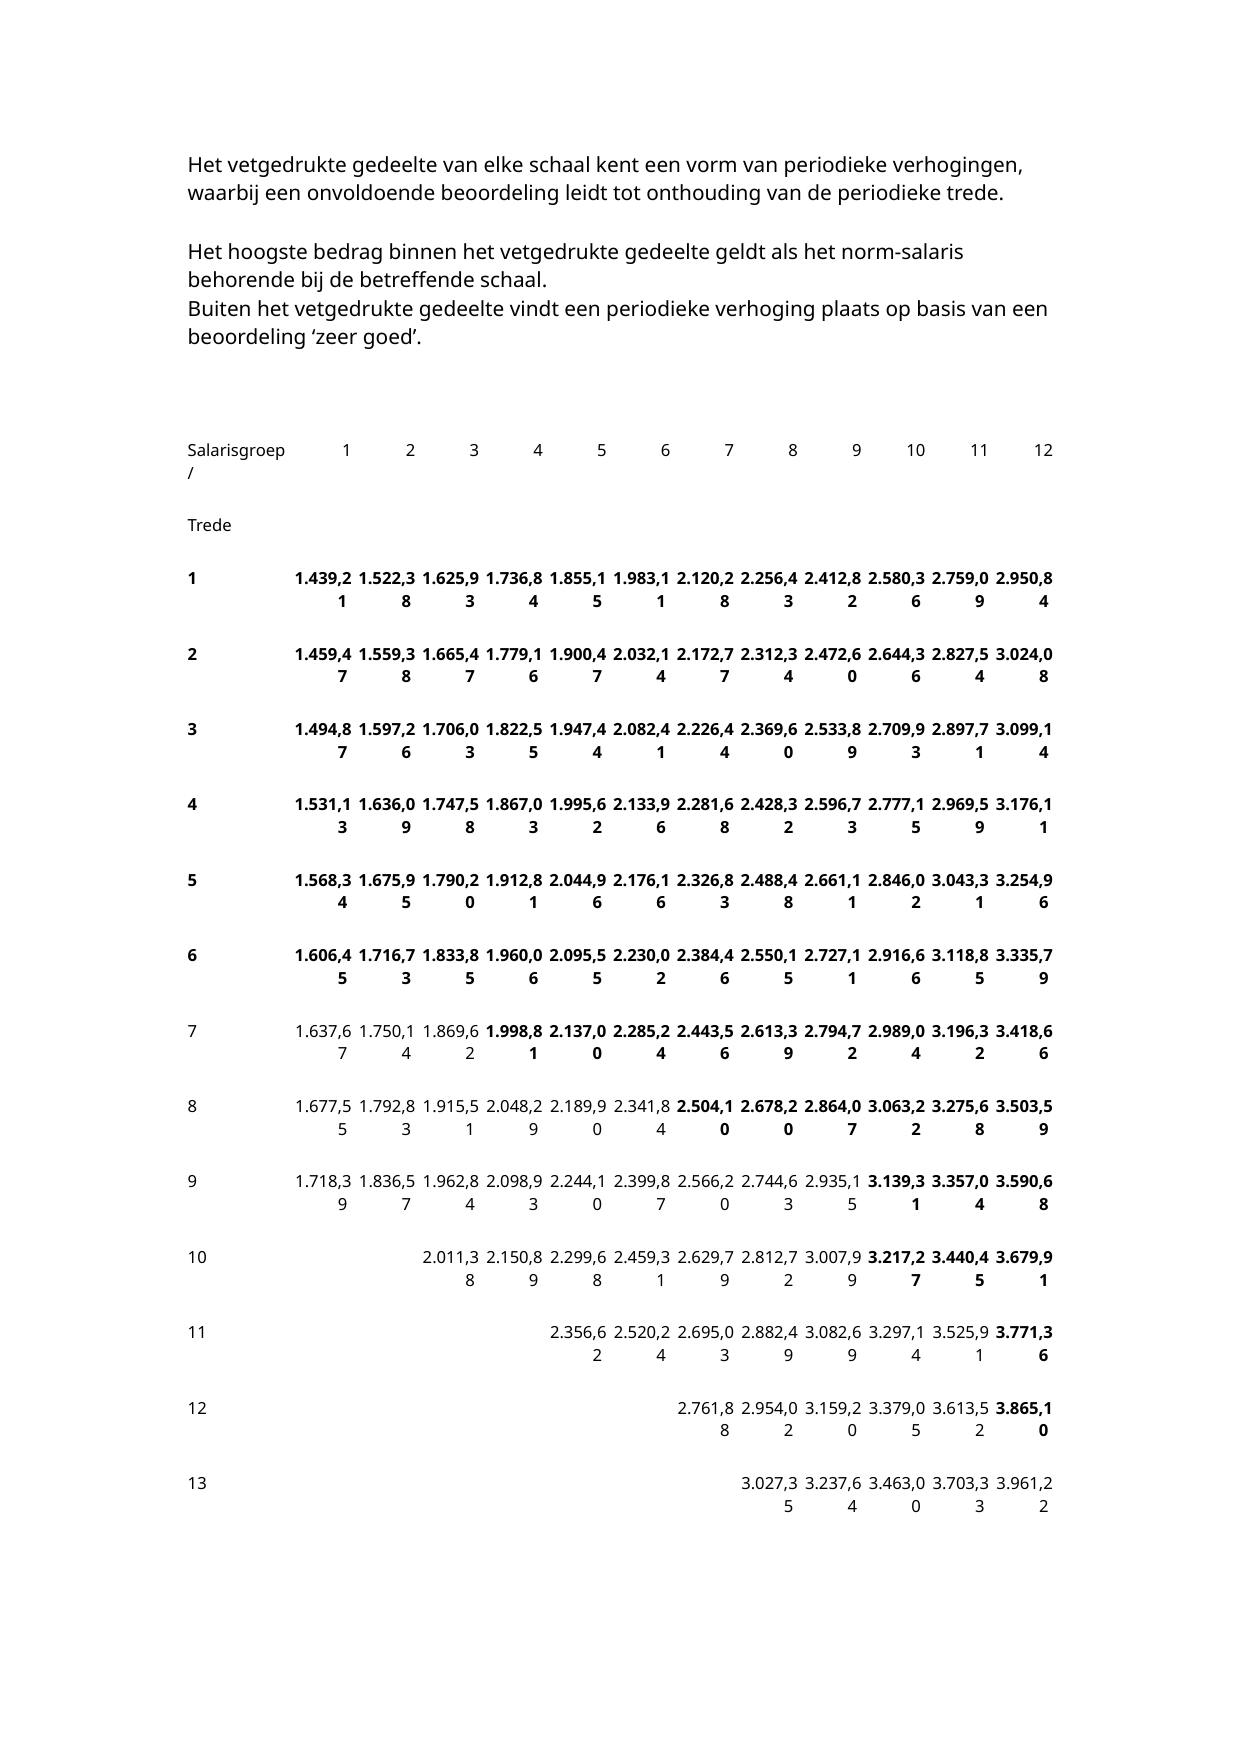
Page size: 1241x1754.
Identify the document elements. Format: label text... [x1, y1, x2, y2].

table_cell 3.159,20 [798, 1396, 861, 1472]
table_cell 2.244,10 [543, 1170, 606, 1245]
table_cell 2.989,04 [861, 1019, 925, 1094]
table_cell 2.095,55 [543, 944, 606, 1019]
table_cell 2.846,02 [861, 868, 925, 944]
table_cell 3.418,66 [989, 1019, 1053, 1094]
table_cell 2.356,62 [543, 1321, 606, 1396]
table_cell 2.882,49 [734, 1321, 797, 1396]
table_cell [606, 1396, 670, 1472]
table_cell 3.196,32 [925, 1019, 989, 1094]
table_cell 2.629,79 [670, 1245, 734, 1321]
table_cell 2.596,73 [798, 793, 861, 868]
table_cell 9 [188, 1170, 288, 1245]
table_cell 1.439,21 [288, 567, 351, 642]
table_cell 3.865,10 [989, 1396, 1053, 1472]
table_cell 2.312,34 [734, 642, 797, 717]
table_cell 3.118,85 [925, 944, 989, 1019]
table_cell 3.503,59 [989, 1095, 1053, 1170]
table_cell 3 [188, 718, 288, 793]
table_header 6 [606, 439, 670, 567]
table_cell 2.504,10 [670, 1095, 734, 1170]
table_cell 2.230,02 [606, 944, 670, 1019]
table_cell 1.779,16 [479, 642, 542, 717]
table_cell 2.661,11 [798, 868, 861, 944]
table_cell 2.550,15 [734, 944, 797, 1019]
table_cell 2.172,77 [670, 642, 734, 717]
table_cell 2.916,66 [861, 944, 925, 1019]
table_cell 2.256,43 [734, 567, 797, 642]
table_cell 1.983,11 [606, 567, 670, 642]
table_cell 2.644,36 [861, 642, 925, 717]
table_cell [479, 1472, 542, 1547]
table_header 1 [288, 439, 351, 567]
table_cell 1.747,58 [415, 793, 479, 868]
table_cell 2.777,15 [861, 793, 925, 868]
table_cell 1.792,83 [351, 1095, 415, 1170]
table_cell [479, 1321, 542, 1396]
text Het hoogste bedrag binnen het vetgedrukte gedeelte geldt als het norm-salaris behorende bij de betreffende schaal. [187, 237, 1053, 294]
table_cell 2.695,03 [670, 1321, 734, 1396]
table_cell [606, 1472, 670, 1547]
table_cell 2.048,29 [479, 1095, 542, 1170]
table_cell [351, 1245, 415, 1321]
table_cell 1.677,55 [288, 1095, 351, 1170]
table_header 8 [734, 439, 797, 567]
table_cell 2.032,14 [606, 642, 670, 717]
table_header 2 [351, 439, 415, 567]
table_cell [288, 1472, 351, 1547]
table_cell 3.007,99 [798, 1245, 861, 1321]
table_cell 1.912,81 [479, 868, 542, 944]
table_cell 3.275,68 [925, 1095, 989, 1170]
table_cell 2.120,28 [670, 567, 734, 642]
table_cell 3.139,31 [861, 1170, 925, 1245]
table_cell 7 [188, 1019, 288, 1094]
table_cell 2.412,82 [798, 567, 861, 642]
table_cell 1.637,67 [288, 1019, 351, 1094]
table_cell [479, 1396, 542, 1472]
table_cell 1.718,39 [288, 1170, 351, 1245]
text Het vetgedrukte gedeelte van elke schaal kent een vorm van periodieke verhogingen, waarbij een onvoldoende beoordeling leidt tot onthouding van de periodieke trede. [187, 150, 1053, 207]
table_cell [288, 1245, 351, 1321]
table_header 10 [861, 439, 925, 567]
table_cell 4 [188, 793, 288, 868]
table_cell 1.867,03 [479, 793, 542, 868]
table_cell 3.254,96 [989, 868, 1053, 944]
table_header 11 [925, 439, 989, 567]
table_cell 2.285,24 [606, 1019, 670, 1094]
table_cell [351, 1472, 415, 1547]
table_cell 1.706,03 [415, 718, 479, 793]
table_cell 11 [188, 1321, 288, 1396]
table_cell 2.133,96 [606, 793, 670, 868]
table_cell 3.176,11 [989, 793, 1053, 868]
table_cell 3.771,36 [989, 1321, 1053, 1396]
table_cell 2.864,07 [798, 1095, 861, 1170]
table_cell 2.189,90 [543, 1095, 606, 1170]
table_cell 2.399,87 [606, 1170, 670, 1245]
table_cell [543, 1396, 606, 1472]
table_cell 2.954,02 [734, 1396, 797, 1472]
table_header 4 [479, 439, 542, 567]
table_cell 5 [188, 868, 288, 944]
table_cell 3.613,52 [925, 1396, 989, 1472]
table_cell 2.969,59 [925, 793, 989, 868]
table_header 12 [989, 439, 1053, 567]
table_cell 2.566,20 [670, 1170, 734, 1245]
table_cell 3.063,22 [861, 1095, 925, 1170]
table_cell 1.636,09 [351, 793, 415, 868]
table_cell 1.790,20 [415, 868, 479, 944]
table_cell 3.703,33 [925, 1472, 989, 1547]
table_cell 2.044,96 [543, 868, 606, 944]
table_cell 3.237,64 [798, 1472, 861, 1547]
table_cell 1.559,38 [351, 642, 415, 717]
table_cell 1 [188, 567, 288, 642]
table_cell 1.568,34 [288, 868, 351, 944]
table_cell 2.580,36 [861, 567, 925, 642]
table_cell [670, 1472, 734, 1547]
table_header 7 [670, 439, 734, 567]
table_cell 1.597,26 [351, 718, 415, 793]
table_header Salarisgroep/ Trede [188, 439, 288, 567]
table_cell 2.950,84 [989, 567, 1053, 642]
table_cell 3.440,45 [925, 1245, 989, 1321]
table_cell 1.995,62 [543, 793, 606, 868]
table_header 5 [543, 439, 606, 567]
table_cell 2.935,15 [798, 1170, 861, 1245]
table_cell 1.750,14 [351, 1019, 415, 1094]
table_cell 2.520,24 [606, 1321, 670, 1396]
table_cell 10 [188, 1245, 288, 1321]
table_cell 3.024,08 [989, 642, 1053, 717]
table_cell 2.472,60 [798, 642, 861, 717]
table_header 3 [415, 439, 479, 567]
table_cell 2.098,93 [479, 1170, 542, 1245]
table_cell 2.459,31 [606, 1245, 670, 1321]
table_cell 3.297,14 [861, 1321, 925, 1396]
table_cell 1.962,84 [415, 1170, 479, 1245]
table_cell [415, 1321, 479, 1396]
table_cell 1.675,95 [351, 868, 415, 944]
table_cell 2.709,93 [861, 718, 925, 793]
table_cell [351, 1321, 415, 1396]
table_cell 2.897,71 [925, 718, 989, 793]
table_cell 2.744,63 [734, 1170, 797, 1245]
table_cell 1.833,85 [415, 944, 479, 1019]
table_cell [543, 1472, 606, 1547]
table_cell [351, 1396, 415, 1472]
table_cell 1.625,93 [415, 567, 479, 642]
table_cell 3.379,05 [861, 1396, 925, 1472]
table_cell 1.998,81 [479, 1019, 542, 1094]
table_cell 3.590,68 [989, 1170, 1053, 1245]
text Buiten het vetgedrukte gedeelte vindt een periodieke verhoging plaats op basis van een beoordeling ‘zeer goed’. [187, 294, 1053, 351]
table_cell 2.137,00 [543, 1019, 606, 1094]
table_cell 1.822,55 [479, 718, 542, 793]
table_cell 2.488,48 [734, 868, 797, 944]
table_cell 1.869,62 [415, 1019, 479, 1094]
table_cell 2.759,09 [925, 567, 989, 642]
table_cell 1.960,06 [479, 944, 542, 1019]
table_cell 3.525,91 [925, 1321, 989, 1396]
table_cell 8 [188, 1095, 288, 1170]
table_cell 2.384,46 [670, 944, 734, 1019]
table_cell 1.459,47 [288, 642, 351, 717]
table_cell [288, 1321, 351, 1396]
table_cell [288, 1396, 351, 1472]
table_cell 1.900,47 [543, 642, 606, 717]
table_cell 2.812,72 [734, 1245, 797, 1321]
table_cell 2.341,84 [606, 1095, 670, 1170]
table_cell 2.326,83 [670, 868, 734, 944]
table_cell 3.027,35 [734, 1472, 797, 1547]
table_cell 2.428,32 [734, 793, 797, 868]
table_cell 1.716,73 [351, 944, 415, 1019]
table_cell 3.679,91 [989, 1245, 1053, 1321]
table_cell 1.947,44 [543, 718, 606, 793]
table_cell 1.855,15 [543, 567, 606, 642]
table_cell 3.043,31 [925, 868, 989, 944]
table_cell 2.150,89 [479, 1245, 542, 1321]
table_cell 2.011,38 [415, 1245, 479, 1321]
table_cell 3.099,14 [989, 718, 1053, 793]
table_cell 1.665,47 [415, 642, 479, 717]
table_cell 2.678,20 [734, 1095, 797, 1170]
table_header 9 [798, 439, 861, 567]
table_cell 1.836,57 [351, 1170, 415, 1245]
table_cell 3.217,27 [861, 1245, 925, 1321]
table_cell 3.082,69 [798, 1321, 861, 1396]
table_cell 2.613,39 [734, 1019, 797, 1094]
table_cell 2.533,89 [798, 718, 861, 793]
table_cell 2.281,68 [670, 793, 734, 868]
table_cell 1.915,51 [415, 1095, 479, 1170]
table_cell 3.335,79 [989, 944, 1053, 1019]
table_cell 2.226,44 [670, 718, 734, 793]
table_cell 13 [188, 1472, 288, 1547]
table_cell 2.727,11 [798, 944, 861, 1019]
table_cell 12 [188, 1396, 288, 1472]
table_cell 2.794,72 [798, 1019, 861, 1094]
table_cell 2.082,41 [606, 718, 670, 793]
table_cell 6 [188, 944, 288, 1019]
table_cell 1.606,45 [288, 944, 351, 1019]
table_cell 2.369,60 [734, 718, 797, 793]
table_cell 1.522,38 [351, 567, 415, 642]
table_cell 3.961,22 [989, 1472, 1053, 1547]
table_cell 1.494,87 [288, 718, 351, 793]
table_cell 3.357,04 [925, 1170, 989, 1245]
table_cell [415, 1396, 479, 1472]
table_cell 2 [188, 642, 288, 717]
table_cell 1.531,13 [288, 793, 351, 868]
table_cell 2.299,68 [543, 1245, 606, 1321]
table_cell 1.736,84 [479, 567, 542, 642]
table_cell 2.443,56 [670, 1019, 734, 1094]
table_cell 2.176,16 [606, 868, 670, 944]
table_cell [415, 1472, 479, 1547]
table_cell 3.463,00 [861, 1472, 925, 1547]
table_cell 2.761,88 [670, 1396, 734, 1472]
table_cell 2.827,54 [925, 642, 989, 717]
